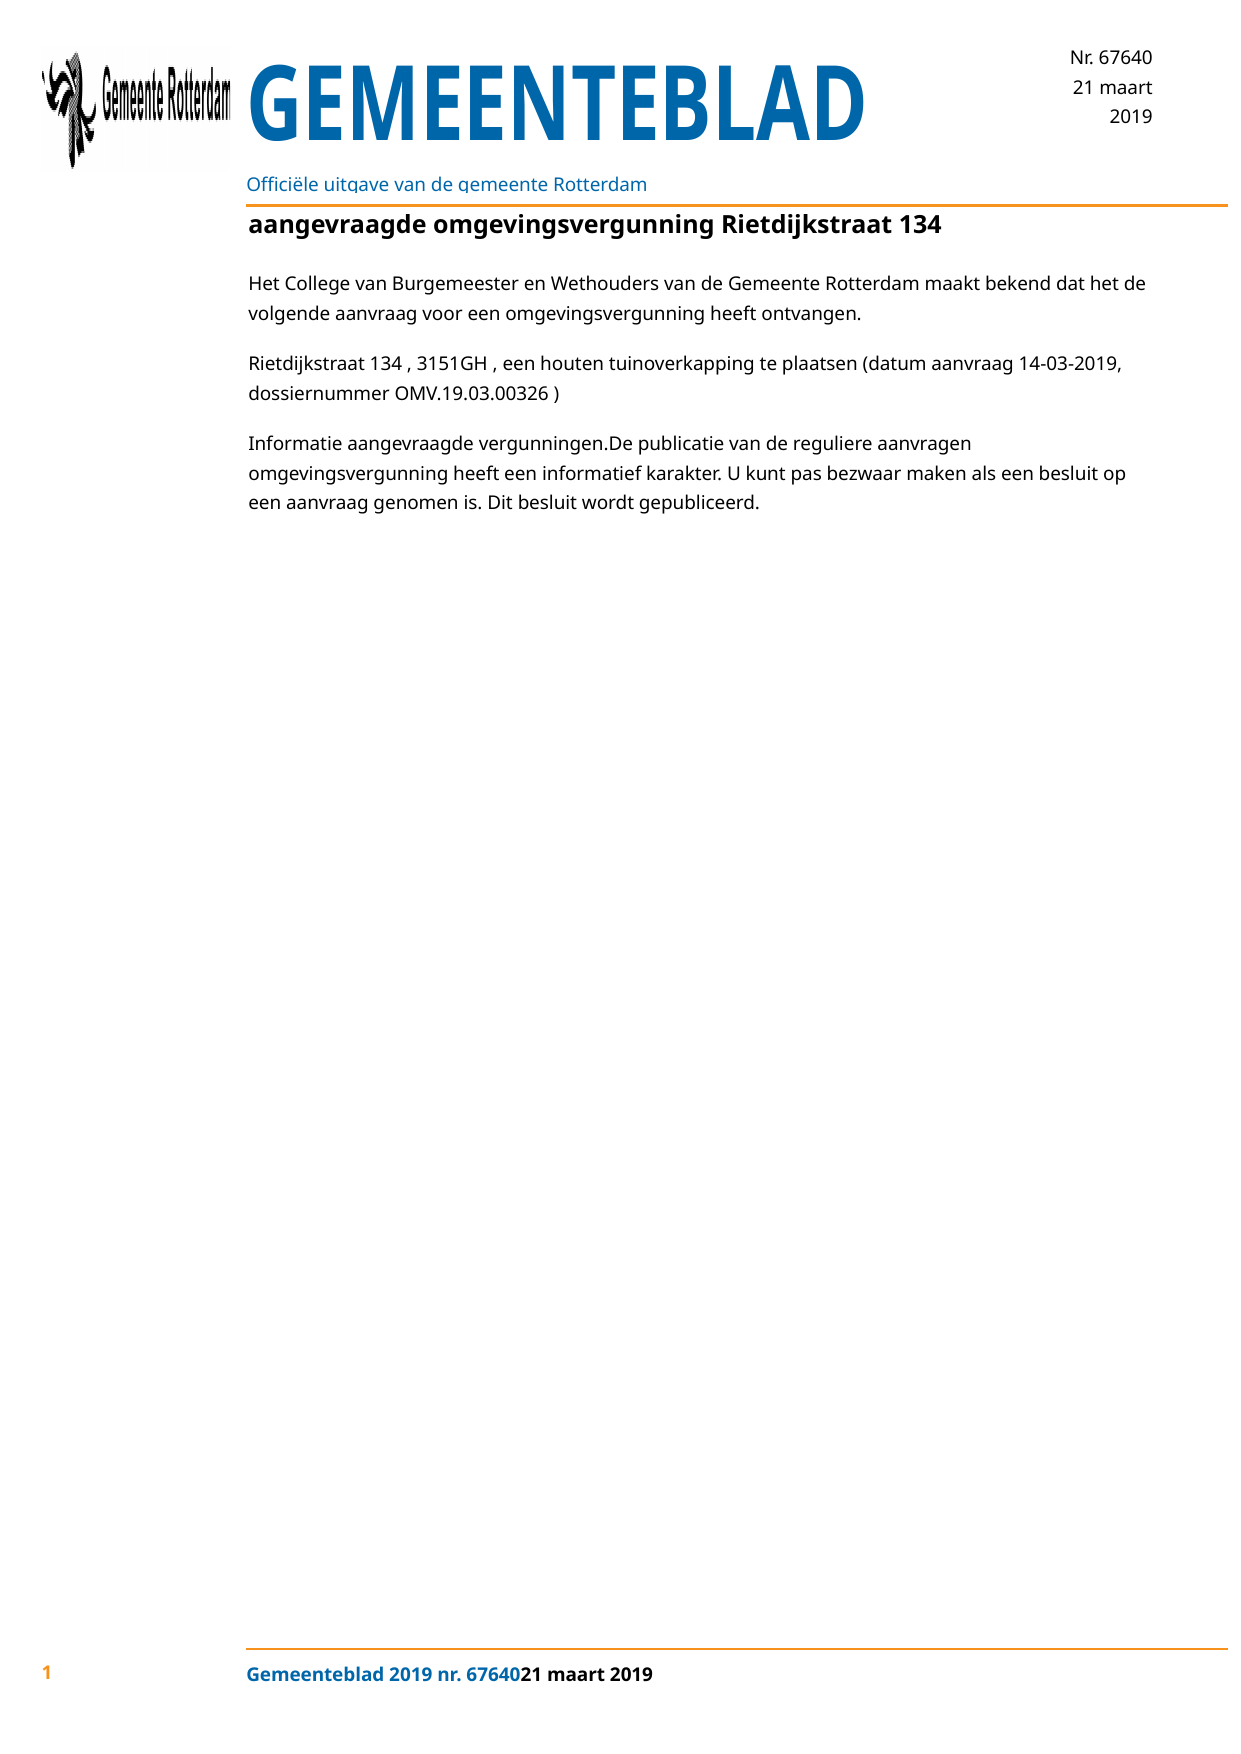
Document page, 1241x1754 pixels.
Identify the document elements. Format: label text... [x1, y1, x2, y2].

text Het College van Burgemeester en Wethouders van de Gemeente Rotterdam maakt bekend dat het de volgende aanvraag voor een omgevingsvergunning heeft ontvangen. [248, 270, 1152, 326]
text Informatie aangevraagde vergunningen.De publicatie van de reguliere aanvragen omgevingsvergunning heeft een informatief karakter. U kunt pas bezwaar maken als een besluit op een aanvraag genomen is. Dit besluit wordt gepubliceerd. [248, 430, 1152, 515]
picture [41, 47, 231, 172]
text aangevraagde omgevingsvergunning Rietdijkstraat 134 [248, 207, 1152, 241]
text Rietdijkstraat 134 , 3151GH , een houten tuinoverkapping te plaatsen (datum aanvraag 14-03-2019, dossiernummer OMV.19.03.00326 ) [248, 350, 1152, 406]
